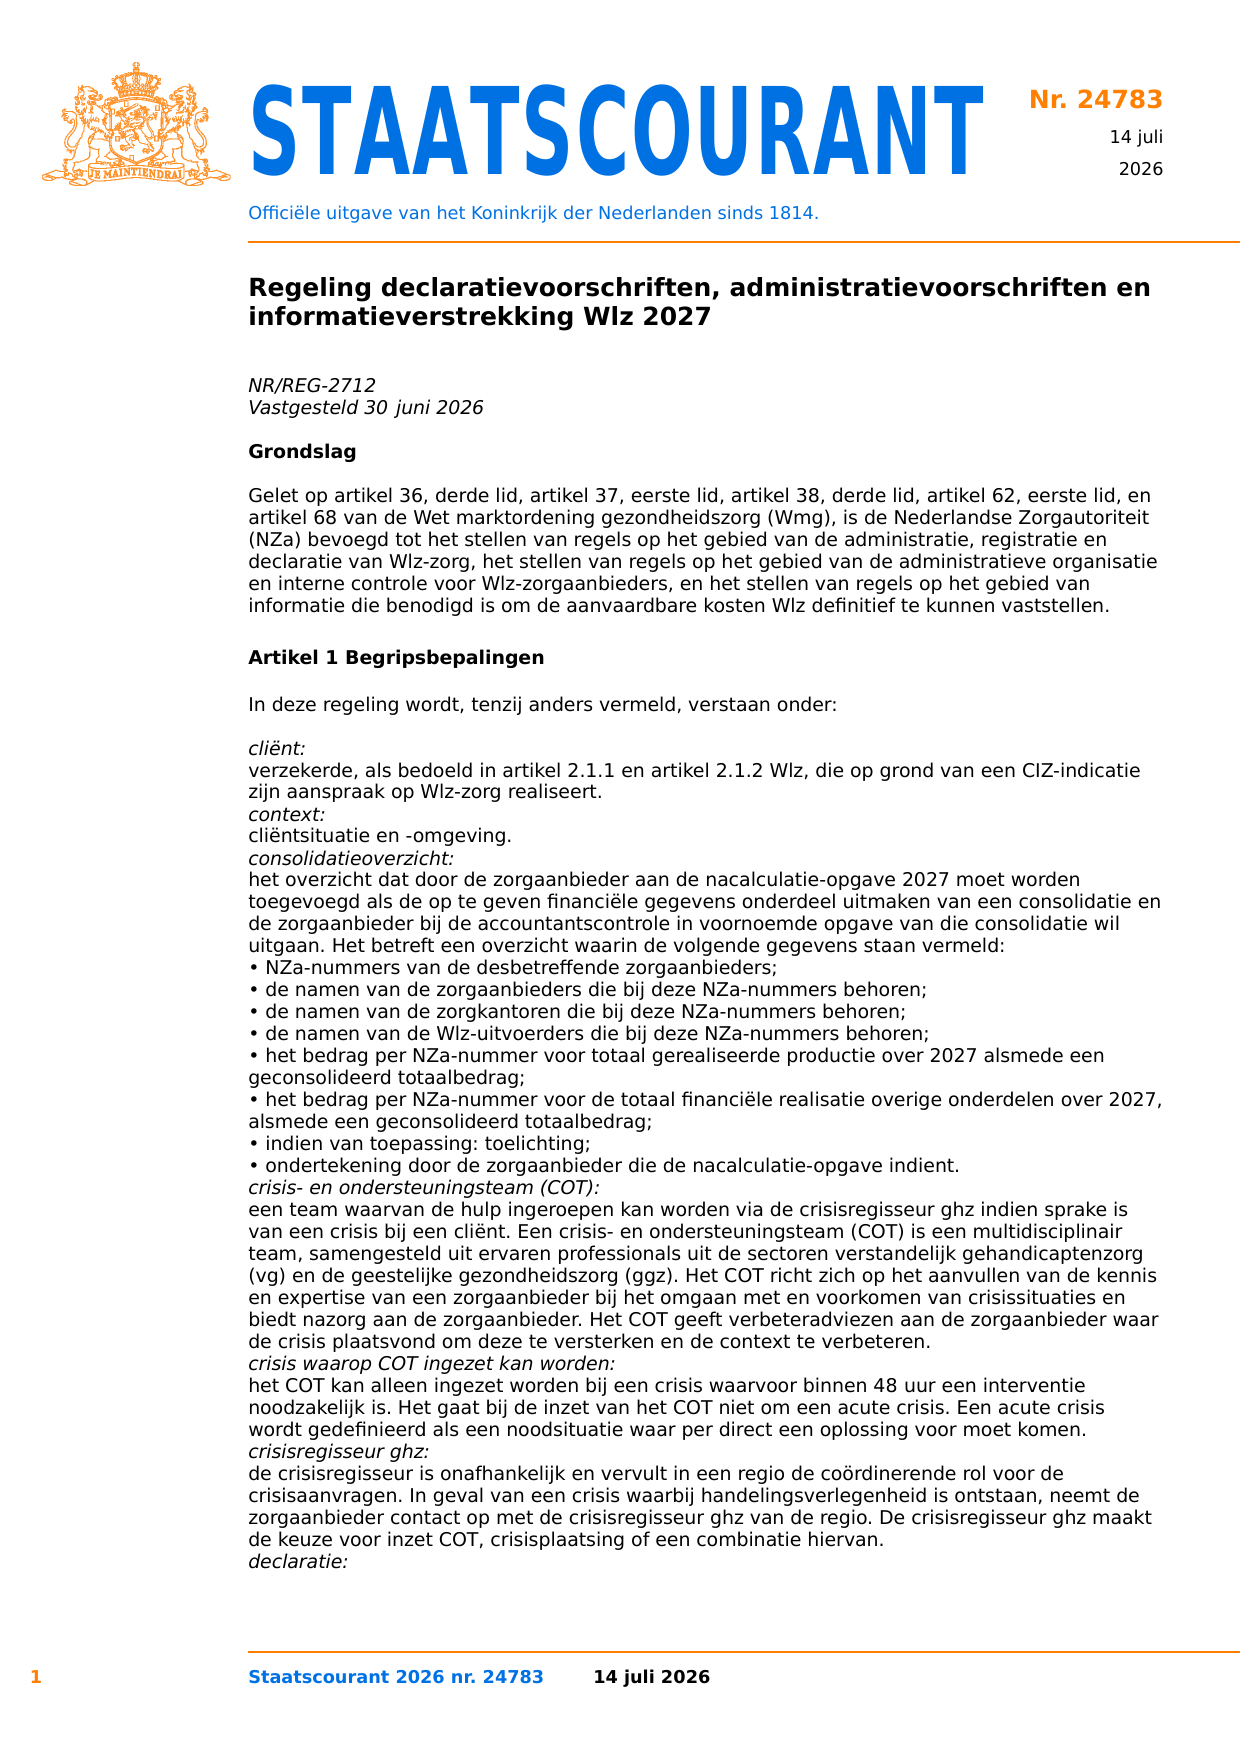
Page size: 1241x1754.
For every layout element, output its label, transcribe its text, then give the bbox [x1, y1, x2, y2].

text • het bedrag per NZa-nummer voor totaal gerealiseerde productie over 2027 alsmede een geconsolideerd totaalbedrag; [248, 1045, 1163, 1089]
text cliëntsituatie en -omgeving. [248, 825, 1163, 847]
text • de namen van de zorgkantoren die bij deze NZa-nummers behoren; [248, 1001, 1163, 1023]
picture [41, 62, 231, 186]
text • ondertekening door de zorgaanbieder die de nacalculatie-opgave indient. [248, 1155, 1163, 1177]
text In deze regeling wordt, tenzij anders vermeld, verstaan onder: [248, 694, 1163, 716]
text Vastgesteld 30 juni 2026 [248, 397, 1163, 419]
text • het bedrag per NZa-nummer voor de totaal financiële realisatie overige onderdelen over 2027, alsmede een geconsolideerd totaalbedrag; [248, 1089, 1163, 1133]
text crisis waarop COT ingezet kan worden: [248, 1353, 1163, 1375]
table_cell 14 juli [998, 121, 1240, 153]
text • NZa-nummers van de desbetreffende zorgaanbieders; [248, 957, 1163, 979]
text crisisregisseur ghz: [248, 1441, 1163, 1463]
table_cell Officiële uitgave van het Koninkrijk der Nederlanden sinds 1814. [248, 203, 1240, 241]
text het overzicht dat door de zorgaanbieder aan de nacalculatie-opgave 2027 moet worden toegevoegd als de op te geven financiële gegevens onderdeel uitmaken van een consolidatie en de zorgaanbieder bij de accountantscontrole in voornoemde opgave van die consolidatie wil uitgaan. Het betreft een overzicht waarin de volgende gegevens staan vermeld: [248, 869, 1163, 957]
text de crisisregisseur is onafhankelijk en vervult in een regio de coördinerende rol voor de crisisaanvragen. In geval van een crisis waarbij handelingsverlegenheid is ontstaan, neemt de zorgaanbieder contact op met de crisisregisseur ghz van de regio. De crisisregisseur ghz maakt de keuze voor inzet COT, crisisplaatsing of een combinatie hiervan. [248, 1463, 1163, 1551]
text • indien van toepassing: toelichting; [248, 1133, 1163, 1155]
text het COT kan alleen ingezet worden bij een crisis waarvoor binnen 48 uur een interventie noodzakelijk is. Het gaat bij de inzet van het COT niet om een acute crisis. Een acute crisis wordt gedefinieerd als een noodsituatie waar per direct een oplossing voor moet komen. [248, 1375, 1163, 1441]
text • de namen van de zorgaanbieders die bij deze NZa-nummers behoren; [248, 979, 1163, 1001]
text consolidatieoverzicht: [248, 847, 1163, 869]
text context: [248, 803, 1163, 825]
table_cell 2026 [998, 153, 1240, 203]
table_header STAATSCOURANT [248, 62, 998, 203]
text cliënt: [248, 737, 1163, 759]
text crisis- en ondersteuningsteam (COT): [248, 1177, 1163, 1199]
table_header Nr. 24783 [998, 62, 1240, 121]
table_header [25, 62, 248, 241]
text Gelet op artikel 36, derde lid, artikel 37, eerste lid, artikel 38, derde lid, artikel 62, eerste lid, en artikel 68 van de Wet marktordening gezondheidszorg (Wmg), is de Nederlandse Zorgautoriteit (NZa) bevoegd tot het stellen van regels op het gebied van de administratie, registratie en declaratie van Wlz-zorg, het stellen van regels op het gebied van de administratieve organisatie en interne controle voor Wlz-zorgaanbieders, en het stellen van regels op het gebied van informatie die benodigd is om de aanvaardbare kosten Wlz definitief te kunnen vaststellen. [248, 485, 1163, 617]
subtitle Grondslag [248, 441, 1163, 463]
text NR/REG-2712 [248, 375, 1163, 397]
text • de namen van de Wlz-uitvoerders die bij deze NZa-nummers behoren; [248, 1023, 1163, 1045]
subtitle Regeling declaratievoorschriften, administratievoorschriften en informatieverstrekking Wlz 2027 [248, 273, 1163, 331]
text verzekerde, als bedoeld in artikel 2.1.1 en artikel 2.1.2 Wlz, die op grond van een CIZ-indicatie zijn aanspraak op Wlz-zorg realiseert. [248, 759, 1163, 803]
text een team waarvan de hulp ingeroepen kan worden via de crisisregisseur ghz indien sprake is van een crisis bij een cliënt. Een crisis- en ondersteuningsteam (COT) is een multidisciplinair team, samengesteld uit ervaren professionals uit de sectoren verstandelijk gehandicaptenzorg (vg) en de geestelijke gezondheidszorg (ggz). Het COT richt zich op het aanvullen van de kennis en expertise van een zorgaanbieder bij het omgaan met en voorkomen van crisissituaties en biedt nazorg aan de zorgaanbieder. Het COT geeft verbeteradviezen aan de zorgaanbieder waar de crisis plaatsvond om deze te versterken en de context te verbeteren. [248, 1199, 1163, 1353]
text declaratie: [248, 1551, 1163, 1573]
subtitle Artikel 1 Begripsbepalingen [248, 647, 1163, 669]
